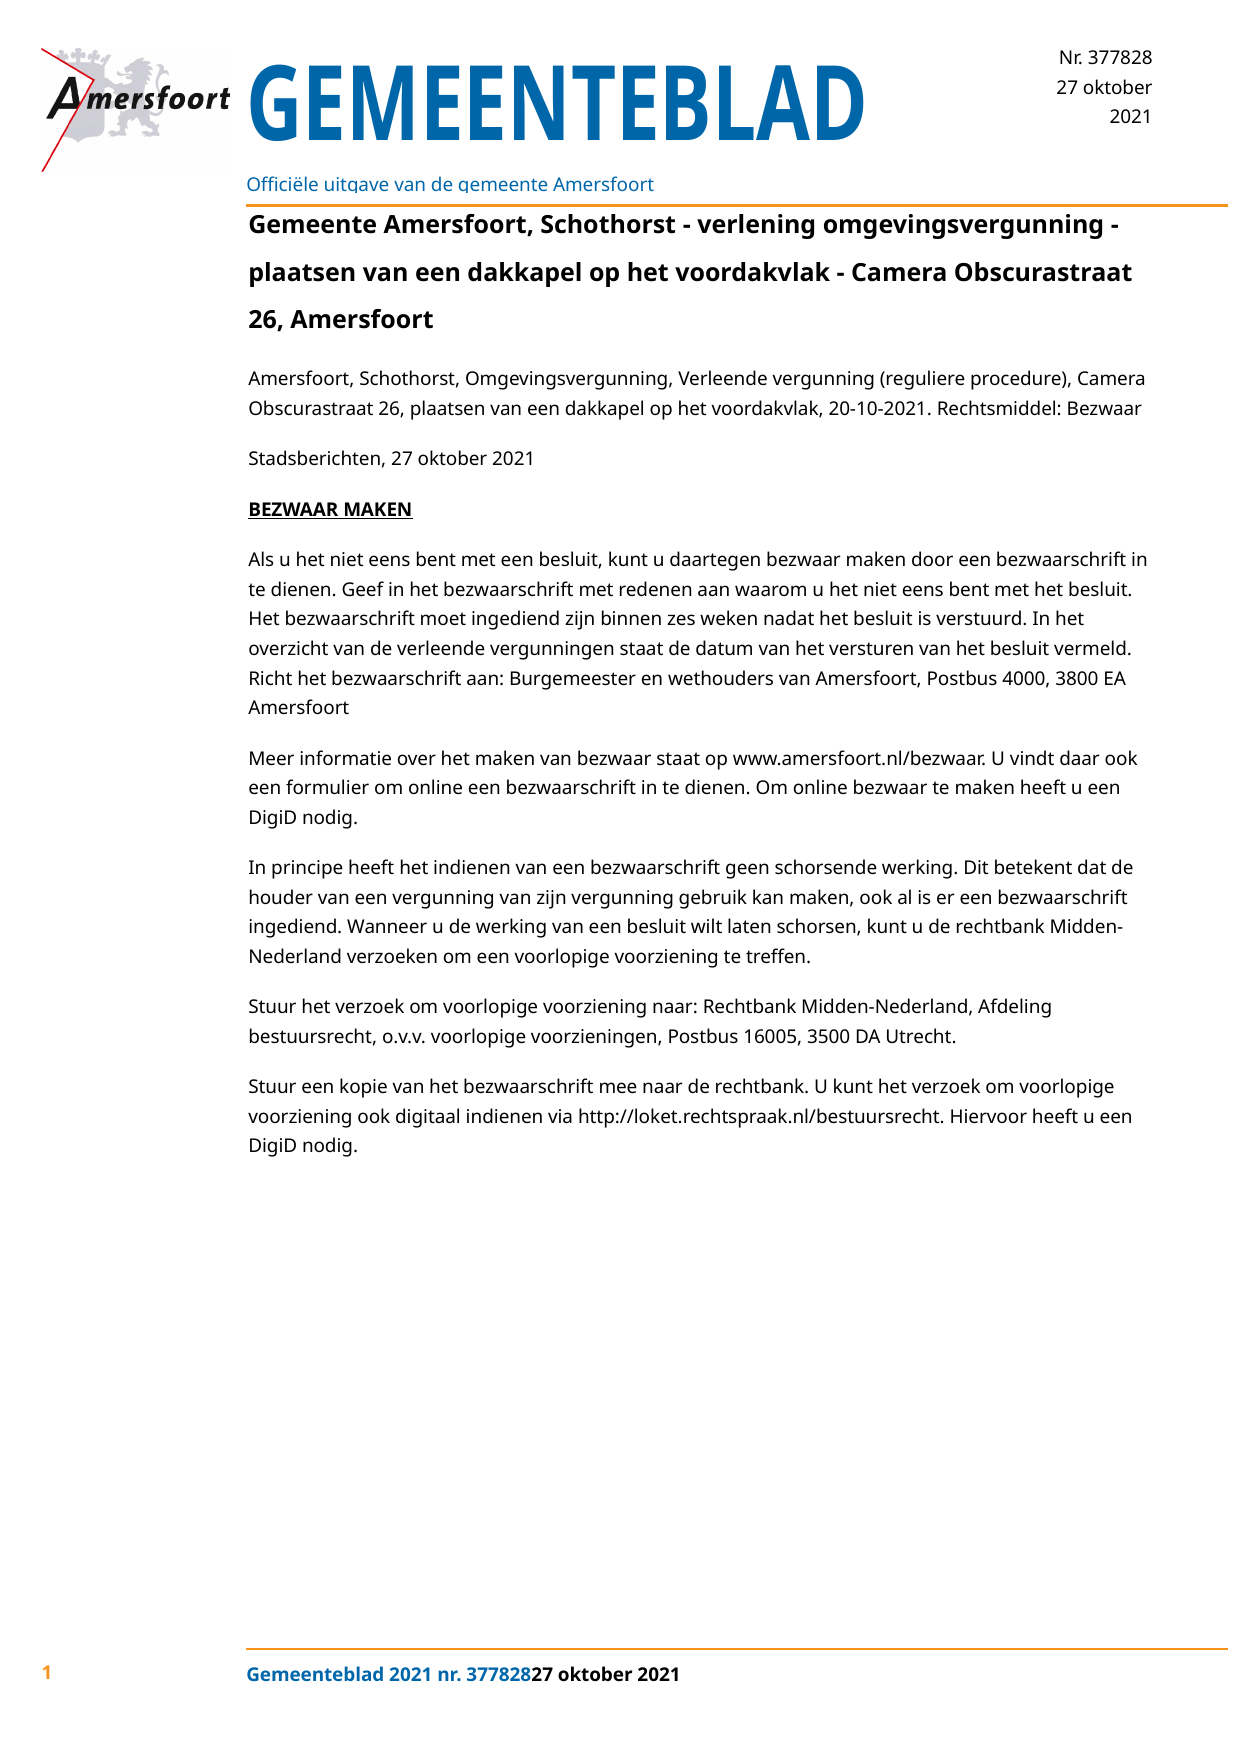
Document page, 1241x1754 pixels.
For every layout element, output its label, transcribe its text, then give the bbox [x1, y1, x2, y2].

text Stuur het verzoek om voorlopige voorziening naar: Rechtbank Midden-Nederland, Afdeling bestuursrecht, o.v.v. voorlopige voorzieningen, Postbus 16005, 3500 DA Utrecht. [248, 993, 1152, 1049]
text Gemeente Amersfoort, Schothorst - verlening omgevingsvergunning - plaatsen van een dakkapel op het voordakvlak - Camera Obscurastraat 26, Amersfoort [248, 207, 1152, 336]
text Stuur een kopie van het bezwaarschrift mee naar de rechtbank. U kunt het verzoek om voorlopige voorziening ook digitaal indienen via http://loket.rechtspraak.nl/bestuursrecht. Hiervoor heeft u een DigiD nodig. [248, 1073, 1152, 1158]
text Als u het niet eens bent met een besluit, kunt u daartegen bezwaar maken door een bezwaarschrift in te dienen. Geef in het bezwaarschrift met redenen aan waarom u het niet eens bent met het besluit. Het bezwaarschrift moet ingediend zijn binnen zes weken nadat het besluit is verstuurd. In het overzicht van de verleende vergunningen staat de datum van het versturen van het besluit vermeld. Richt het bezwaarschrift aan: Burgemeester en wethouders van Amersfoort, Postbus 4000, 3800 EA Amersfoort [248, 546, 1152, 720]
picture [41, 47, 231, 172]
text In principe heeft het indienen van een bezwaarschrift geen schorsende werking. Dit betekent dat de houder van een vergunning van zijn vergunning gebruik kan maken, ook al is er een bezwaarschrift ingediend. Wanneer u de werking van een besluit wilt laten schorsen, kunt u de rechtbank Midden-Nederland verzoeken om een voorlopige voorziening te treffen. [248, 854, 1152, 969]
text BEZWAAR MAKEN [248, 496, 1152, 522]
text Amersfoort, Schothorst, Omgevingsvergunning, Verleende vergunning (reguliere procedure), Camera Obscurastraat 26, plaatsen van een dakkapel op het voordakvlak, 20-10-2021. Rechtsmiddel: Bezwaar [248, 366, 1152, 421]
text Meer informatie over het maken van bezwaar staat op www.amersfoort.nl/bezwaar. U vindt daar ook een formulier om online een bezwaarschrift in te dienen. Om online bezwaar te maken heeft u een DigiD nodig. [248, 745, 1152, 829]
text Stadsberichten, 27 oktober 2021 [248, 446, 1152, 471]
